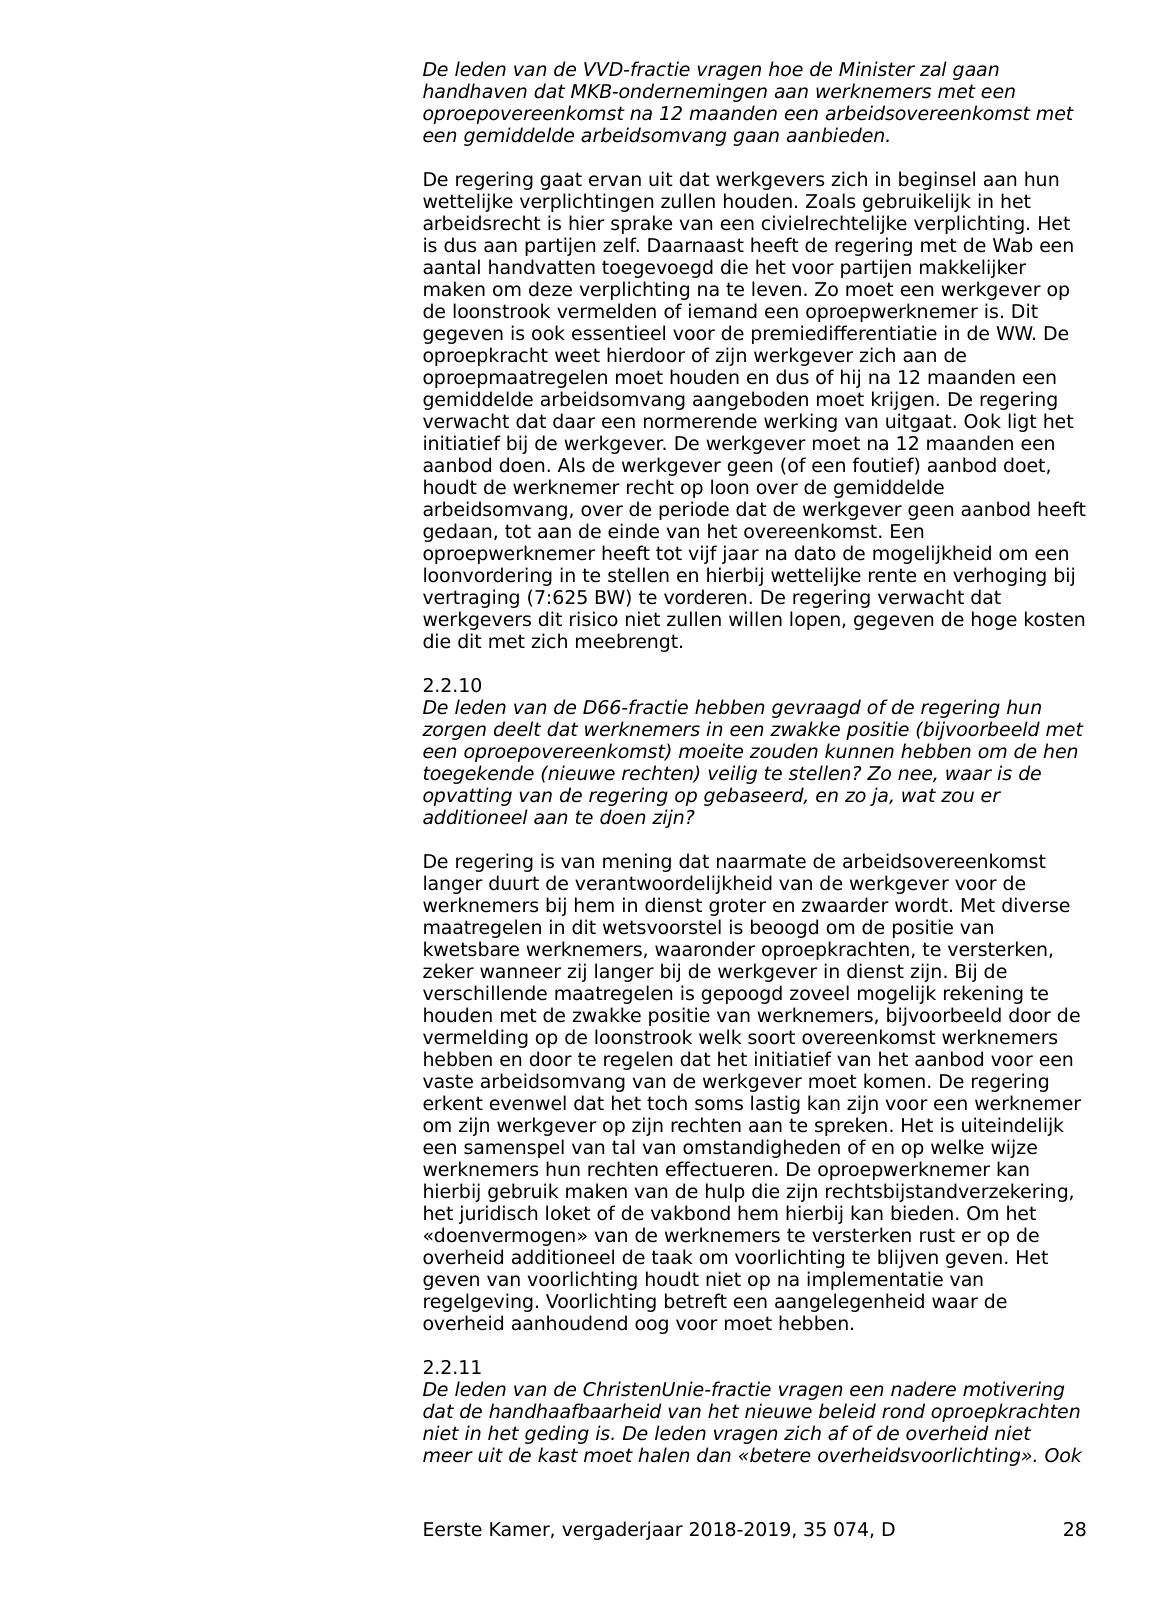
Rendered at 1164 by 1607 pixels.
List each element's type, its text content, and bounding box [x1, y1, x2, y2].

text De regering gaat ervan uit dat werkgevers zich in beginsel aan hun wettelijke verplichtingen zullen houden. Zoals gebruikelijk in het arbeidsrecht is hier sprake van een civielrechtelijke verplichting. Het is dus aan partijen zelf. Daarnaast heeft de regering met de Wab een aantal handvatten toegevoegd die het voor partijen makkelijker maken om deze verplichting na te leven. Zo moet een werkgever op de loonstrook vermelden of iemand een oproepwerknemer is. Dit gegeven is ook essentieel voor de premiedifferentiatie in de WW. De oproepkracht weet hierdoor of zijn werkgever zich aan de oproepmaatregelen moet houden en dus of hij na 12 maanden een gemiddelde arbeidsomvang aangeboden moet krijgen. De regering verwacht dat daar een normerende werking van uitgaat. Ook ligt het initiatief bij de werkgever. De werkgever moet na 12 maanden een aanbod doen. Als de werkgever geen (of een foutief) aanbod doet, houdt de werknemer recht op loon over de gemiddelde arbeidsomvang, over de periode dat de werkgever geen aanbod heeft gedaan, tot aan de einde van het overeenkomst. Een oproepwerknemer heeft tot vijf jaar na dato de mogelijkheid om een loonvordering in te stellen en hierbij wettelijke rente en verhoging bij vertraging (7:625 BW) te vorderen. De regering verwacht dat werkgevers dit risico niet zullen willen lopen, gegeven de hoge kosten die dit met zich meebrengt. [422, 169, 1087, 653]
text De leden van de D66-fractie hebben gevraagd of de regering hun zorgen deelt dat werknemers in een zwakke positie (bijvoorbeeld met een oproepovereenkomst) moeite zouden kunnen hebben om de hen toegekende (nieuwe rechten) veilig te stellen? Zo nee, waar is de opvatting van de regering op gebaseerd, en zo ja, wat zou er additioneel aan te doen zijn? [422, 697, 1087, 829]
text 2.2.11 [422, 1357, 1087, 1379]
text De leden van de ChristenUnie-fractie vragen een nadere motivering dat de handhaafbaarheid van het nieuwe beleid rond oproepkrachten niet in het geding is. De leden vragen zich af of de overheid niet meer uit de kast moet halen dan «betere overheidsvoorlichting». Ook [422, 1379, 1087, 1467]
text De leden van de VVD-fractie vragen hoe de Minister zal gaan handhaven dat MKB-ondernemingen aan werknemers met een oproepovereenkomst na 12 maanden een arbeidsovereenkomst met een gemiddelde arbeidsomvang gaan aanbieden. [422, 59, 1087, 147]
text De regering is van mening dat naarmate de arbeidsovereenkomst langer duurt de verantwoordelijkheid van de werkgever voor de werknemers bij hem in dienst groter en zwaarder wordt. Met diverse maatregelen in dit wetsvoorstel is beoogd om de positie van kwetsbare werknemers, waaronder oproepkrachten, te versterken, zeker wanneer zij langer bij de werkgever in dienst zijn. Bij de verschillende maatregelen is gepoogd zoveel mogelijk rekening te houden met de zwakke positie van werknemers, bijvoorbeeld door de vermelding op de loonstrook welk soort overeenkomst werknemers hebben en door te regelen dat het initiatief van het aanbod voor een vaste arbeidsomvang van de werkgever moet komen. De regering erkent evenwel dat het toch soms lastig kan zijn voor een werknemer om zijn werkgever op zijn rechten aan te spreken. Het is uiteindelijk een samenspel van tal van omstandigheden of en op welke wijze werknemers hun rechten effectueren. De oproepwerknemer kan hierbij gebruik maken van de hulp die zijn rechtsbijstandverzekering, het juridisch loket of de vakbond hem hierbij kan bieden. Om het «doenvermogen» van de werknemers te versterken rust er op de overheid additioneel de taak om voorlichting te blijven geven. Het geven van voorlichting houdt niet op na implementatie van regelgeving. Voorlichting betreft een aangelegenheid waar de overheid aanhoudend oog voor moet hebben. [422, 851, 1087, 1334]
text 2.2.10 [422, 675, 1087, 697]
